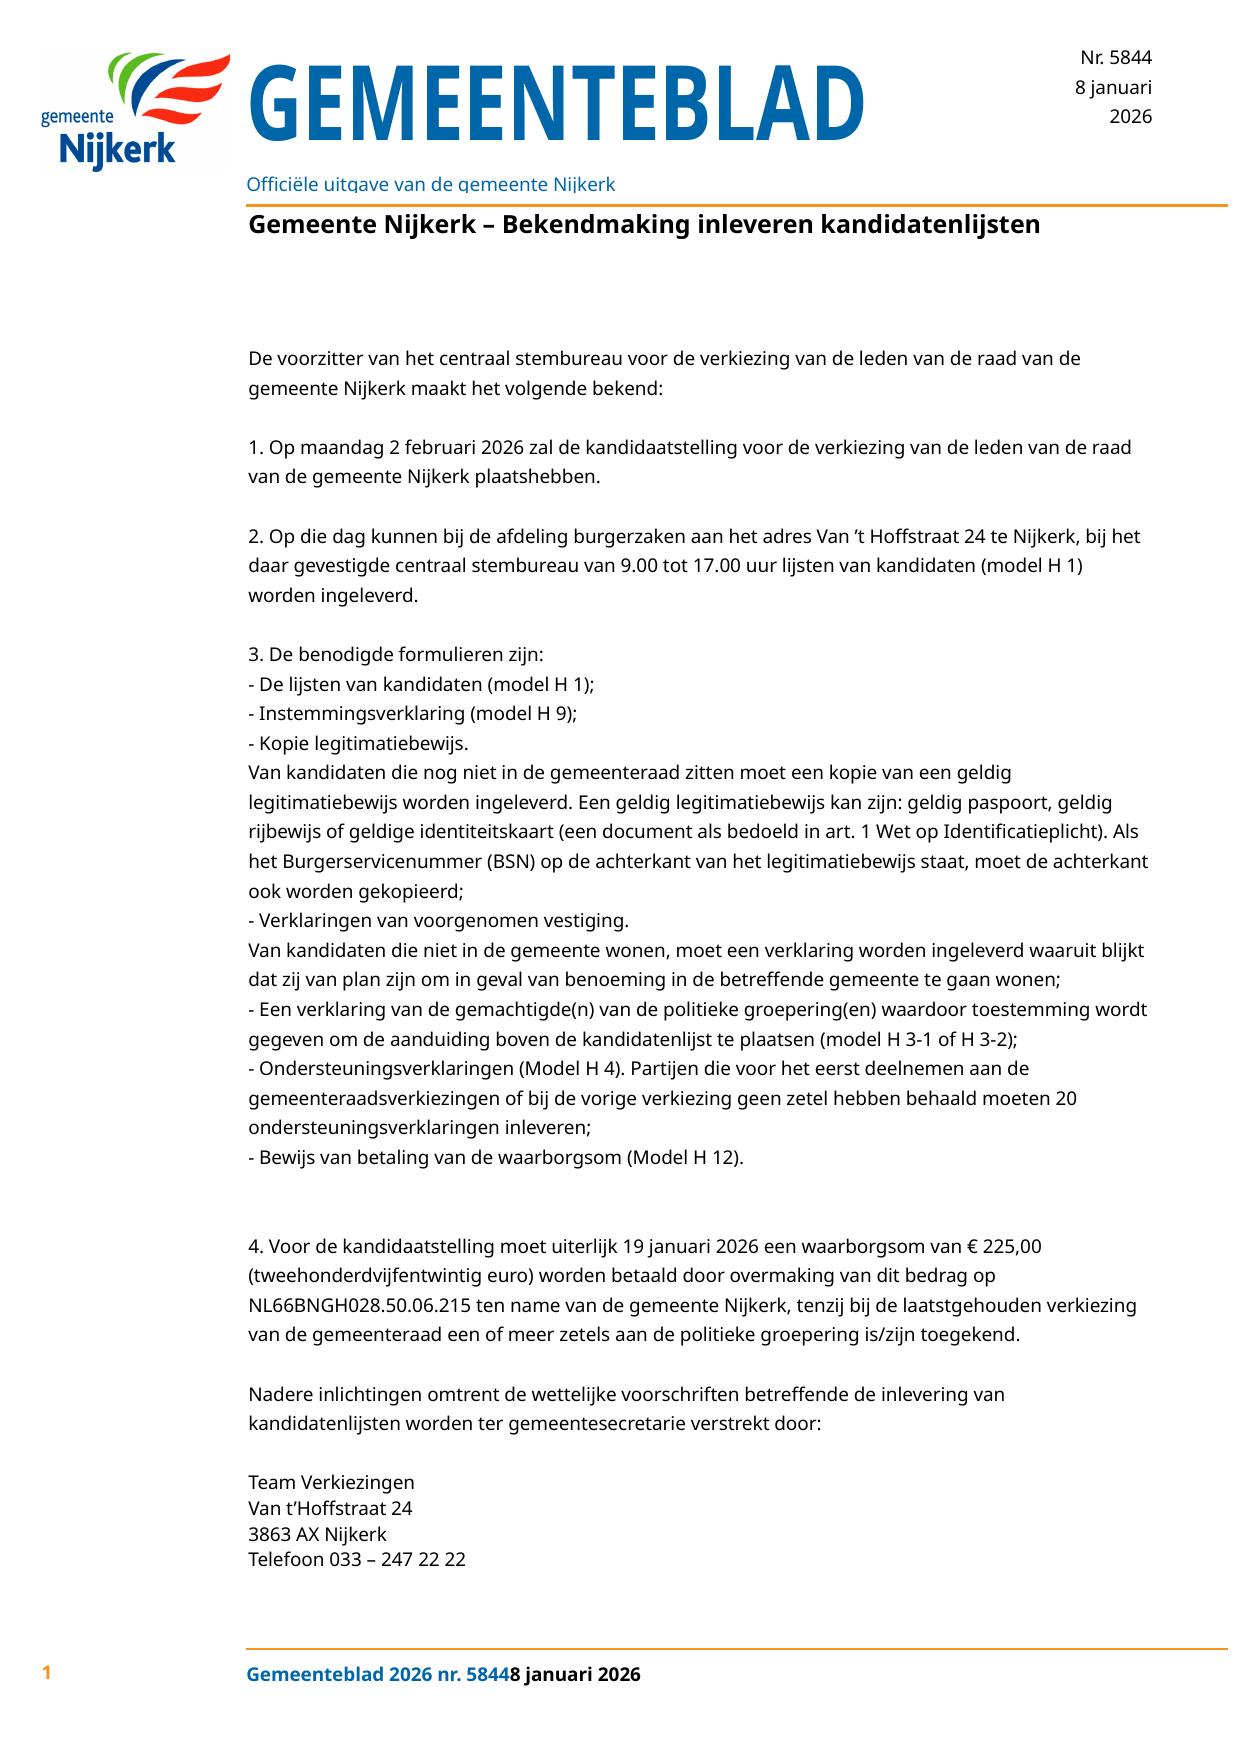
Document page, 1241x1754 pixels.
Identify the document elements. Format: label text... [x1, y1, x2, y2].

text - Verklaringen van voorgenomen vestiging. [248, 907, 1152, 933]
text 3863 AX Nijkerk [248, 1521, 1152, 1547]
text 3. De benodigde formulieren zijn: [248, 641, 1152, 667]
text - Bewijs van betaling van de waarborgsom (Model H 12). [248, 1144, 1152, 1170]
picture [41, 47, 231, 172]
text 4. Voor de kandidaatstelling moet uiterlijk 19 januari 2026 een waarborgsom van € 225,00 (tweehonderdvijfentwintig euro) worden betaald door overmaking van dit bedrag op NL66BNGH028.50.06.215 ten name van de gemeente Nijkerk, tenzij bij de laatstgehouden verkiezing van de gemeenteraad een of meer zetels aan de politieke groepering is/zijn toegekend. [248, 1233, 1152, 1347]
text 1. Op maandag 2 februari 2026 zal de kandidaatstelling voor de verkiezing van de leden van de raad van de gemeente Nijkerk plaatshebben. [248, 434, 1152, 489]
text Gemeente Nijkerk – Bekendmaking inleveren kandidatenlijsten [248, 207, 1152, 241]
text De voorzitter van het centraal stembureau voor de verkiezing van de leden van de raad van de gemeente Nijkerk maakt het volgende bekend: [248, 345, 1152, 401]
text Team Verkiezingen [248, 1469, 1152, 1495]
text Van kandidaten die nog niet in de gemeenteraad zitten moet een kopie van een geldig legitimatiebewijs worden ingeleverd. Een geldig legitimatiebewijs kan zijn: geldig paspoort, geldig rijbewijs of geldige identiteitskaart (een document als bedoeld in art. 1 Wet op Identificatieplicht). Als het Burgerservicenummer (BSN) op de achterkant van het legitimatiebewijs staat, moet de achterkant ook worden gekopieerd; [248, 759, 1152, 903]
text Nadere inlichtingen omtrent de wettelijke voorschriften betreffende de inlevering van kandidatenlijsten worden ter gemeentesecretarie verstrekt door: [248, 1381, 1152, 1436]
text 2. Op die dag kunnen bij de afdeling burgerzaken aan het adres Van ’t Hoffstraat 24 te Nijkerk, bij het daar gevestigde centraal stembureau van 9.00 tot 17.00 uur lijsten van kandidaten (model H 1) worden ingeleverd. [248, 523, 1152, 608]
text - De lijsten van kandidaten (model H 1); [248, 671, 1152, 696]
text Van t’Hoffstraat 24 [248, 1495, 1152, 1521]
text - Kopie legitimatiebewijs. [248, 730, 1152, 756]
text - Een verklaring van de gemachtigde(n) van de politieke groepering(en) waardoor toestemming wordt gegeven om de aanduiding boven de kandidatenlijst te plaatsen (model H 3-1 of H 3-2); [248, 996, 1152, 1051]
text Telefoon 033 – 247 22 22 [248, 1547, 1152, 1572]
text Van kandidaten die niet in de gemeente wonen, moet een verklaring worden ingeleverd waaruit blijkt dat zij van plan zijn om in geval van benoeming in de betreffende gemeente te gaan wonen; [248, 937, 1152, 992]
text - Ondersteuningsverklaringen (Model H 4). Partijen die voor het eerst deelnemen aan de gemeenteraadsverkiezingen of bij de vorige verkiezing geen zetel hebben behaald moeten 20 ondersteuningsverklaringen inleveren; [248, 1055, 1152, 1140]
text - Instemmingsverklaring (model H 9); [248, 700, 1152, 726]
